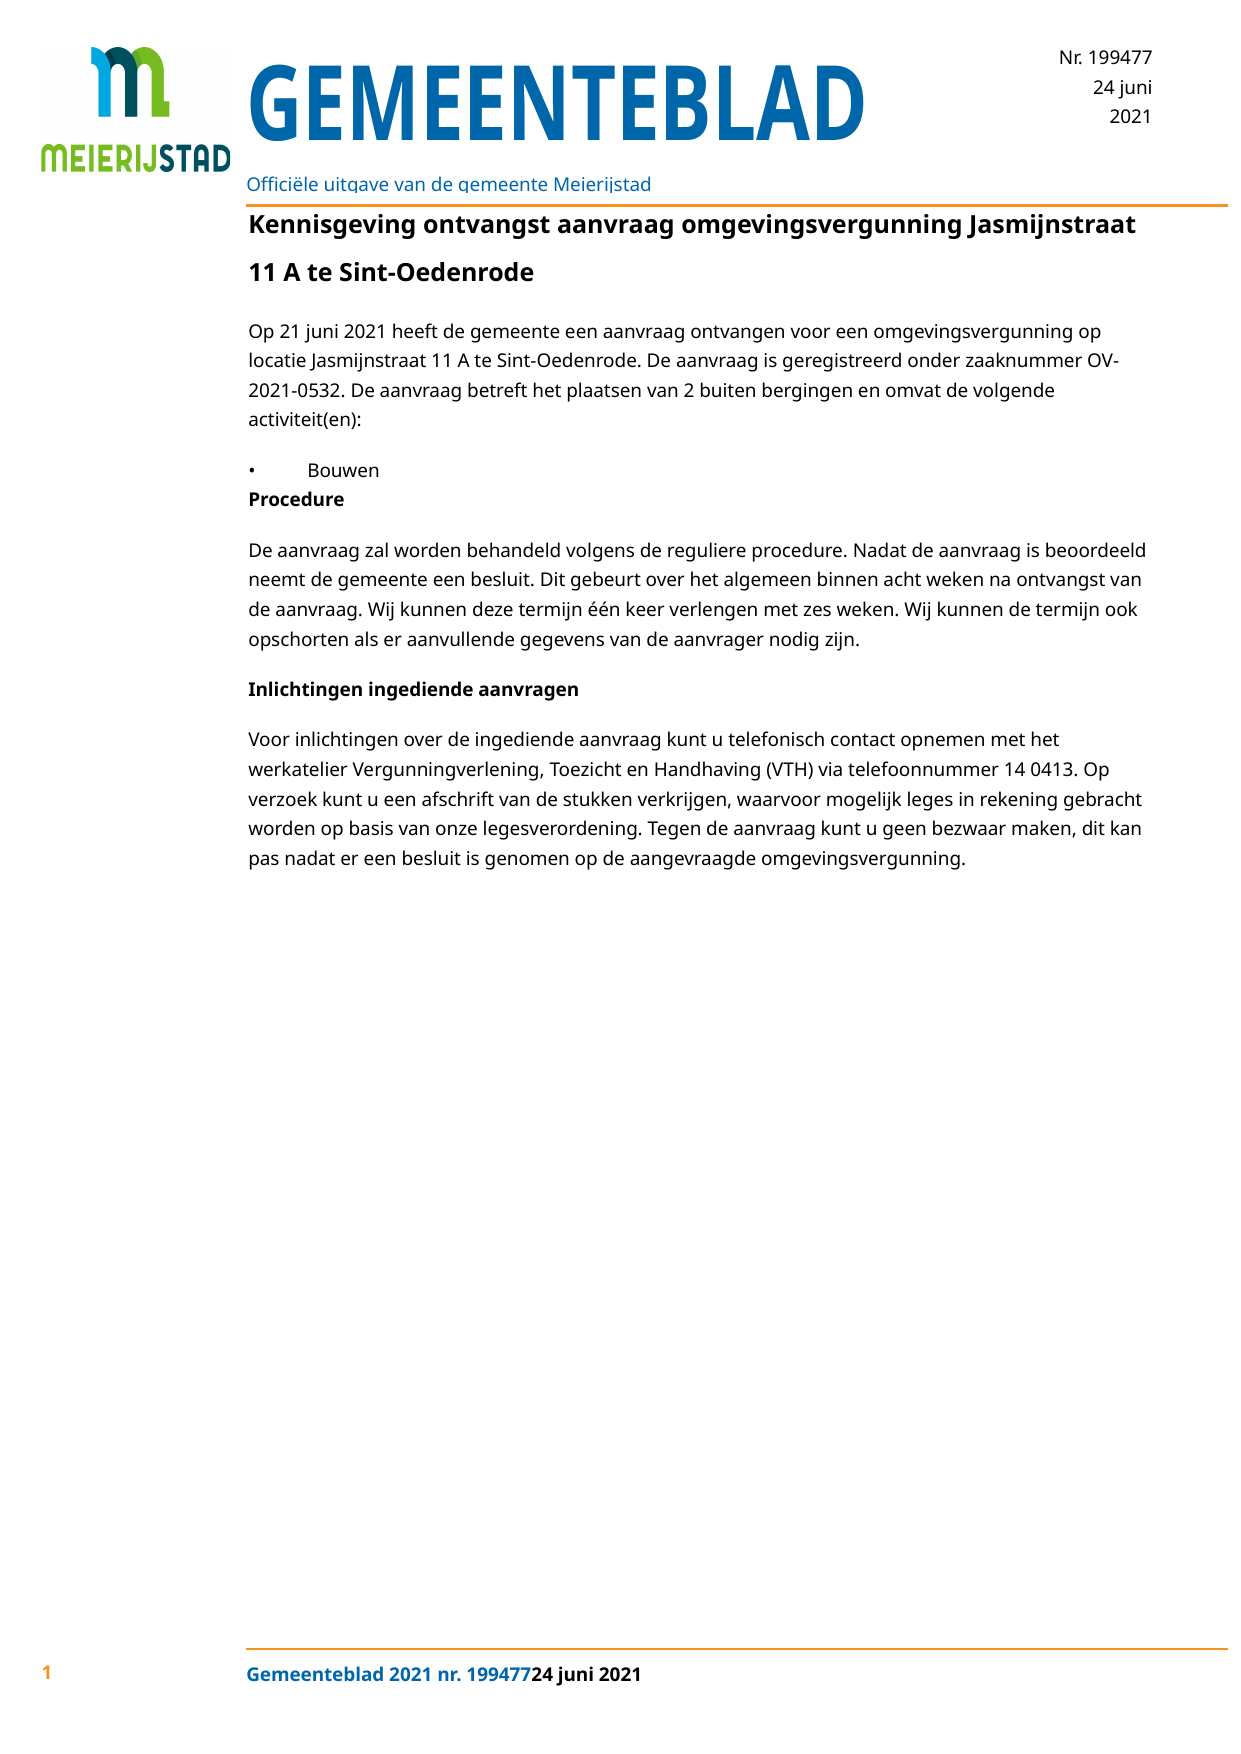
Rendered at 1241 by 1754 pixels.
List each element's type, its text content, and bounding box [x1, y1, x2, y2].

text Op 21 juni 2021 heeft de gemeente een aanvraag ontvangen voor een omgevingsvergunning op locatie Jasmijnstraat 11 A te Sint-Oedenrode. De aanvraag is geregistreerd onder zaaknummer OV-2021-0532. De aanvraag betreft het plaatsen van 2 buiten bergingen en omvat de volgende activiteit(en): [248, 318, 1152, 432]
text Kennisgeving ontvangst aanvraag omgevingsvergunning Jasmijnstraat 11 A te Sint-Oedenrode [248, 207, 1152, 288]
text De aanvraag zal worden behandeld volgens de reguliere procedure. Nadat de aanvraag is beoordeeld neemt de gemeente een besluit. Dit gebeurt over het algemeen binnen acht weken na ontvangst van de aanvraag. Wij kunnen deze termijn één keer verlengen met zes weken. Wij kunnen de termijn ook opschorten als er aanvullende gegevens van de aanvrager nodig zijn. [248, 537, 1152, 652]
text Voor inlichtingen over de ingediende aanvraag kunt u telefonisch contact opnemen met het werkatelier Vergunningverlening, Toezicht en Handhaving (VTH) via telefoonnummer 14 0413. Op verzoek kunt u een afschrift van de stukken verkrijgen, waarvoor mogelijk leges in rekening gebracht worden op basis van onze legesverordening. Tegen de aanvraag kunt u geen bezwaar maken, dit kan pas nadat er een besluit is genomen op de aangevraagde omgevingsvergunning. [248, 727, 1152, 871]
text Procedure [248, 487, 1152, 512]
list Bouwen [248, 457, 1152, 483]
text Inlichtingen ingediende aanvragen [248, 676, 1152, 702]
picture [41, 47, 231, 172]
